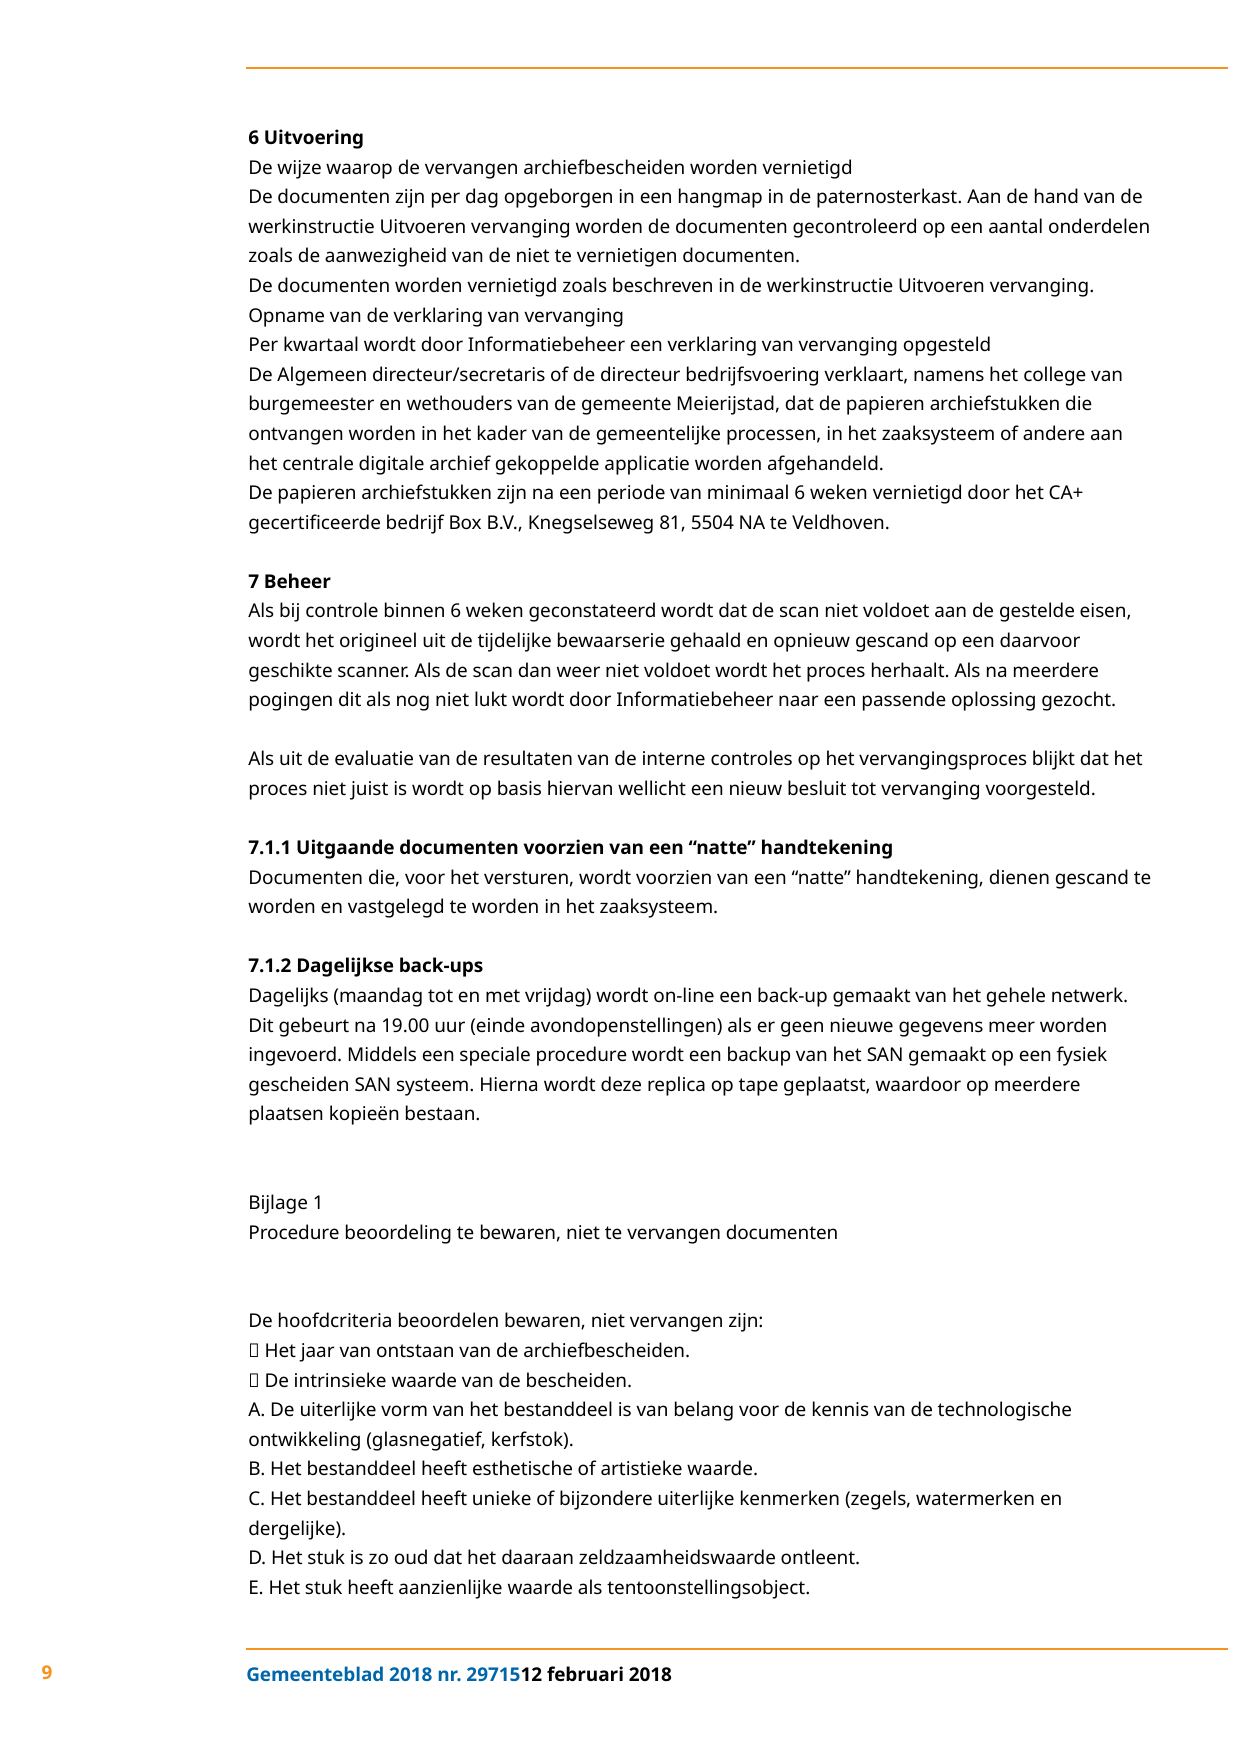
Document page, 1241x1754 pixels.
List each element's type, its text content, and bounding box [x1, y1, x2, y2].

text De hoofdcriteria beoordelen bewaren, niet vervangen zijn: [248, 1308, 1152, 1333]
text Als bij controle binnen 6 weken geconstateerd wordt dat de scan niet voldoet aan de gestelde eisen, wordt het origineel uit de tijdelijke bewaarserie gehaald en opnieuw gescand op een daarvoor geschikte scanner. Als de scan dan weer niet voldoet wordt het proces herhaalt. Als na meerdere pogingen dit als nog niet lukt wordt door Informatiebeheer naar een passende oplossing gezocht. [248, 598, 1152, 712]
text Als uit de evaluatie van de resultaten van de interne controles op het vervangingsproces blijkt dat het proces niet juist is wordt op basis hiervan wellicht een nieuw besluit tot vervanging voorgesteld. [248, 746, 1152, 801]
text Opname van de verklaring van vervanging [248, 302, 1152, 328]
text Per kwartaal wordt door Informatiebeheer een verklaring van vervanging opgesteld [248, 331, 1152, 357]
text De documenten zijn per dag opgeborgen in een hangmap in de paternosterkast. Aan de hand van de werkinstructie Uitvoeren vervanging worden de documenten gecontroleerd op een aantal onderdelen zoals de aanwezigheid van de niet te vernietigen documenten. [248, 183, 1152, 268]
text 6 Uitvoering [248, 124, 1152, 150]
text  Het jaar van ontstaan van de archiefbescheiden. [248, 1337, 1152, 1363]
text  De intrinsieke waarde van de bescheiden. [248, 1367, 1152, 1393]
text 7.1.2 Dagelijkse back-ups [248, 953, 1152, 978]
text D. Het stuk is zo oud dat het daaraan zeldzaamheidswaarde ontleent. [248, 1544, 1152, 1570]
text Documenten die, voor het versturen, wordt voorzien van een “natte” handtekening, dienen gescand te worden en vastgelegd te worden in het zaaksysteem. [248, 864, 1152, 919]
text Dagelijks (maandag tot en met vrijdag) wordt on-line een back-up gemaakt van het gehele netwerk. Dit gebeurt na 19.00 uur (einde avondopenstellingen) als er geen nieuwe gegevens meer worden ingevoerd. Middels een speciale procedure wordt een backup van het SAN gemaakt op een fysiek gescheiden SAN systeem. Hierna wordt deze replica op tape geplaatst, waardoor op meerdere plaatsen kopieën bestaan. [248, 982, 1152, 1126]
text A. De uiterlijke vorm van het bestanddeel is van belang voor de kennis van de technologische ontwikkeling (glasnegatief, kerfstok). [248, 1396, 1152, 1452]
text B. Het bestanddeel heeft esthetische of artistieke waarde. [248, 1456, 1152, 1481]
text 7.1.1 Uitgaande documenten voorzien van een “natte” handtekening [248, 834, 1152, 860]
picture [41, 47, 231, 172]
text De documenten worden vernietigd zoals beschreven in de werkinstructie Uitvoeren vervanging. [248, 272, 1152, 298]
text C. Het bestanddeel heeft unieke of bijzondere uiterlijke kenmerken (zegels, watermerken en dergelijke). [248, 1485, 1152, 1541]
text E. Het stuk heeft aanzienlijke waarde als tentoonstellingsobject. [248, 1574, 1152, 1600]
text Procedure beoordeling te bewaren, niet te vervangen documenten [248, 1219, 1152, 1245]
text De wijze waarop de vervangen archiefbescheiden worden vernietigd [248, 154, 1152, 180]
text De Algemeen directeur/secretaris of de directeur bedrijfsvoering verklaart, namens het college van burgemeester en wethouders van de gemeente Meierijstad, dat de papieren archiefstukken die ontvangen worden in het kader van de gemeentelijke processen, in het zaaksysteem of andere aan het centrale digitale archief gekoppelde applicatie worden afgehandeld. [248, 361, 1152, 476]
text Bijlage 1 [248, 1189, 1152, 1215]
text De papieren archiefstukken zijn na een periode van minimaal 6 weken vernietigd door het CA+ gecertificeerde bedrijf Box B.V., Knegselseweg 81, 5504 NA te Veldhoven. [248, 479, 1152, 535]
text 7 Beheer [248, 568, 1152, 594]
